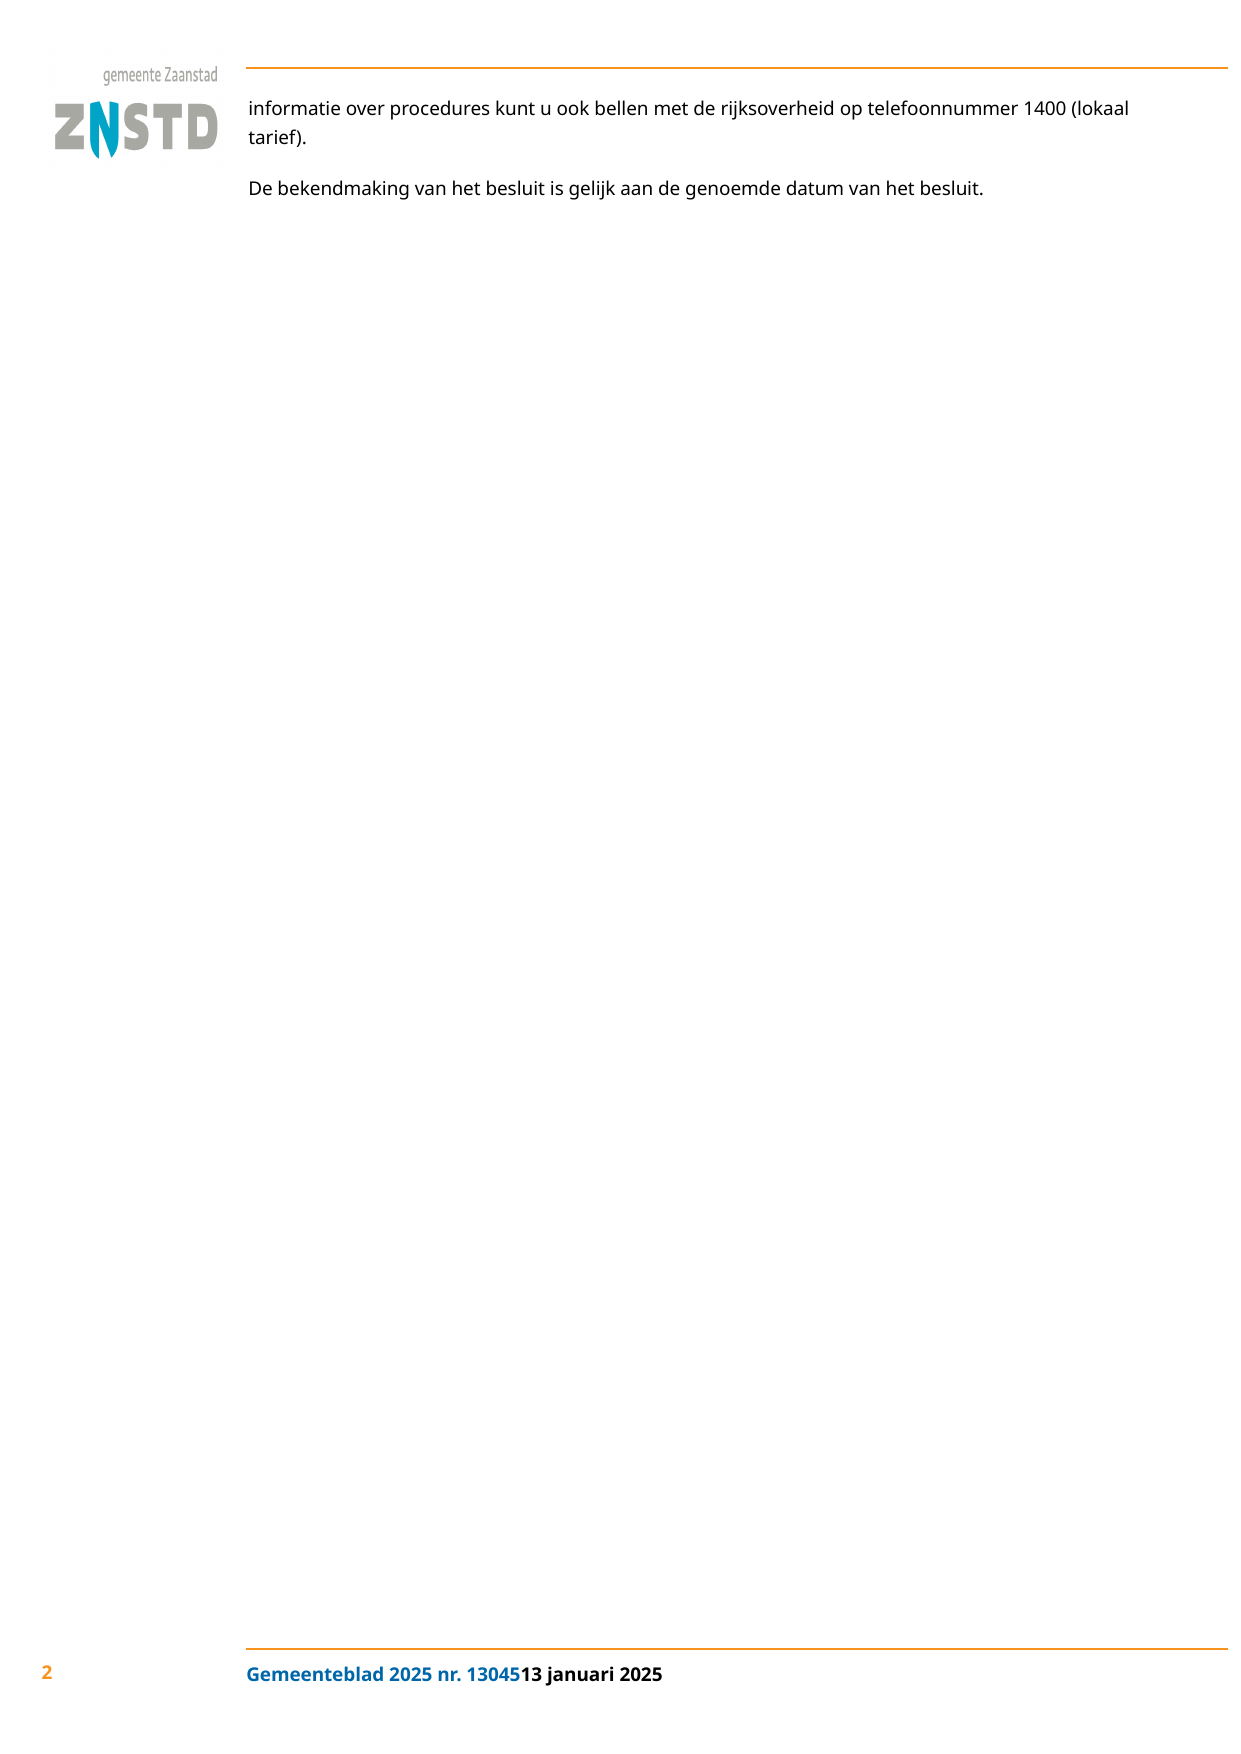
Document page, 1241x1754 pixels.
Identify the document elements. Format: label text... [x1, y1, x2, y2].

picture [41, 47, 231, 172]
text De bekendmaking van het besluit is gelijk aan de genoemde datum van het besluit. [248, 175, 1152, 201]
text informatie over procedures kunt u ook bellen met de rijksoverheid op telefoonnummer 1400 (lokaal tarief). [248, 95, 1152, 150]
